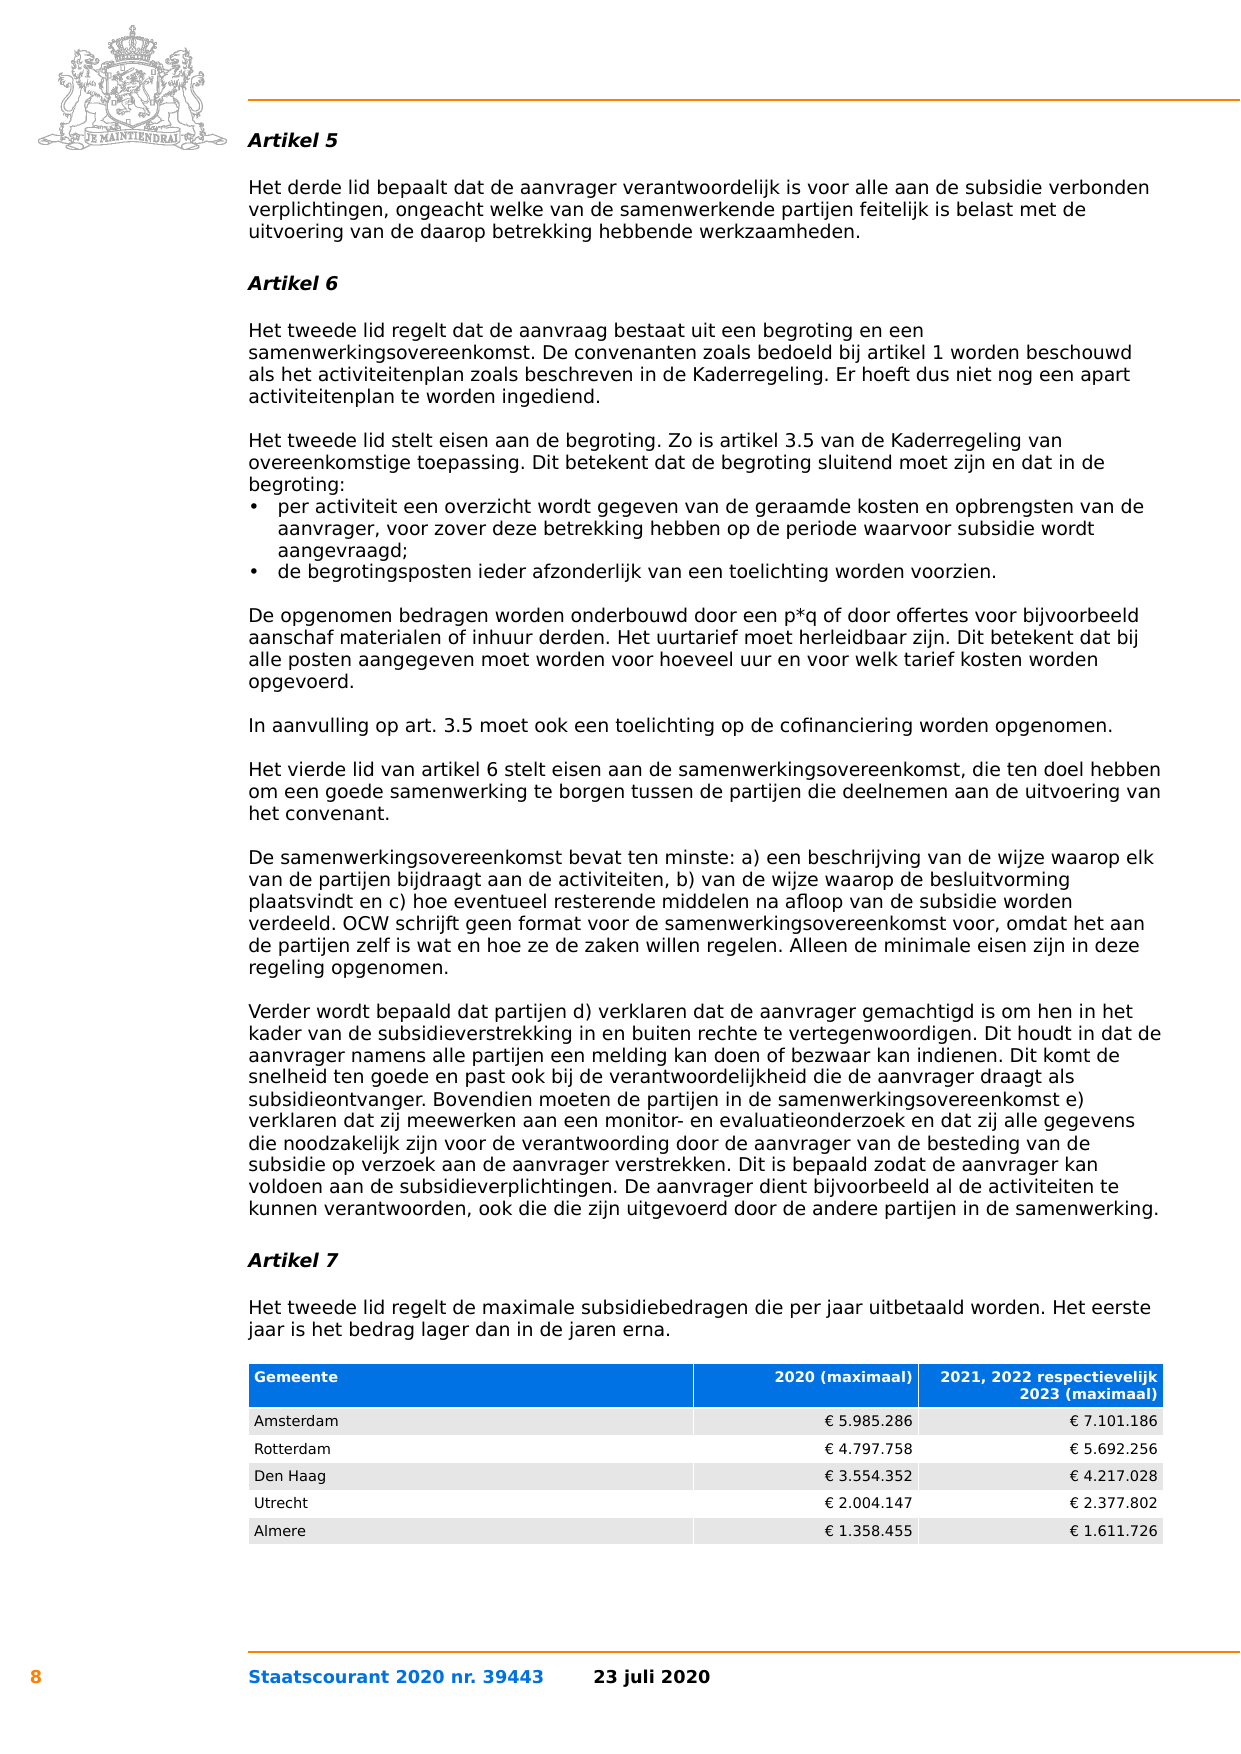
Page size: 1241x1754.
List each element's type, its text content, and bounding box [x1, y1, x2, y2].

table_cell € 1.611.726 [919, 1518, 1163, 1544]
table_header 2021, 2022 respectievelijk 2023 (maximaal) [919, 1364, 1163, 1407]
table_cell € 2.004.147 [694, 1491, 918, 1517]
table_cell € 5.692.256 [919, 1436, 1163, 1462]
table_header Gemeente [249, 1364, 693, 1407]
table_cell Almere [249, 1518, 693, 1544]
table_cell Den Haag [249, 1463, 693, 1490]
picture [38, 25, 227, 150]
table_cell € 3.554.352 [694, 1463, 918, 1490]
text • de begrotingsposten ieder afzonderlijk van een toelichting worden voorzien. [248, 561, 1163, 583]
text In aanvulling op art. 3.5 moet ook een toelichting op de cofinanciering worden opgenomen. [248, 715, 1163, 737]
table_cell Rotterdam [249, 1436, 693, 1462]
text Het tweede lid stelt eisen aan de begroting. Zo is artikel 3.5 van de Kaderregeling van overeenkomstige toepassing. Dit betekent dat de begroting sluitend moet zijn en dat in de begroting: [248, 429, 1163, 496]
table_cell € 4.217.028 [919, 1463, 1163, 1490]
text Het derde lid bepaalt dat de aanvrager verantwoordelijk is voor alle aan de subsidie verbonden verplichtingen, ongeacht welke van de samenwerkende partijen feitelijk is belast met de uitvoering van de daarop betrekking hebbende werkzaamheden. [248, 177, 1163, 243]
text Verder wordt bepaald dat partijen d) verklaren dat de aanvrager gemachtigd is om hen in het kader van de subsidieverstrekking in en buiten rechte te vertegenwoordigen. Dit houdt in dat de aanvrager namens alle partijen een melding kan doen of bezwaar kan indienen. Dit komt de snelheid ten goede en past ook bij de verantwoordelijkheid die de aanvrager draagt als subsidieontvanger. Bovendien moeten de partijen in de samenwerkingsovereenkomst e) verklaren dat zij meewerken aan een monitor- en evaluatieonderzoek en dat zij alle gegevens die noodzakelijk zijn voor de verantwoording door de aanvrager van de besteding van de subsidie op verzoek aan de aanvrager verstrekken. Dit is bepaald zodat de aanvrager kan voldoen aan de subsidieverplichtingen. De aanvrager dient bijvoorbeeld al de activiteiten te kunnen verantwoorden, ook die die zijn uitgevoerd door de andere partijen in de samenwerking. [248, 1001, 1163, 1220]
subtitle Artikel 7 [248, 1250, 1163, 1272]
text Het vierde lid van artikel 6 stelt eisen aan de samenwerkingsovereenkomst, die ten doel hebben om een goede samenwerking te borgen tussen de partijen die deelnemen aan de uitvoering van het convenant. [248, 759, 1163, 825]
text • per activiteit een overzicht wordt gegeven van de geraamde kosten en opbrengsten van de aanvrager, voor zover deze betrekking hebben op de periode waarvoor subsidie wordt aangevraagd; [248, 496, 1163, 561]
table_header 2020 (maximaal) [694, 1364, 918, 1407]
table_cell € 1.358.455 [694, 1518, 918, 1544]
text Het tweede lid regelt dat de aanvraag bestaat uit een begroting en een samenwerkingsovereenkomst. De convenanten zoals bedoeld bij artikel 1 worden beschouwd als het activiteitenplan zoals beschreven in de Kaderregeling. Er hoeft dus niet nog een apart activiteitenplan te worden ingediend. [248, 320, 1163, 408]
subtitle Artikel 5 [248, 130, 1163, 152]
table_cell Utrecht [249, 1491, 693, 1517]
table_cell € 2.377.802 [919, 1491, 1163, 1517]
table_cell € 5.985.286 [694, 1409, 918, 1435]
table_cell € 4.797.758 [694, 1436, 918, 1462]
text De samenwerkingsovereenkomst bevat ten minste: a) een beschrijving van de wijze waarop elk van de partijen bijdraagt aan de activiteiten, b) van de wijze waarop de besluitvorming plaatsvindt en c) hoe eventueel resterende middelen na afloop van de subsidie worden verdeeld. OCW schrijft geen format voor de samenwerkingsovereenkomst voor, omdat het aan de partijen zelf is wat en hoe ze de zaken willen regelen. Alleen de minimale eisen zijn in deze regeling opgenomen. [248, 847, 1163, 979]
table_cell Amsterdam [249, 1409, 693, 1435]
text De opgenomen bedragen worden onderbouwd door een p*q of door offertes voor bijvoorbeeld aanschaf materialen of inhuur derden. Het uurtarief moet herleidbaar zijn. Dit betekent dat bij alle posten aangegeven moet worden voor hoeveel uur en voor welk tarief kosten worden opgevoerd. [248, 605, 1163, 693]
table_cell € 7.101.186 [919, 1409, 1163, 1435]
text Het tweede lid regelt de maximale subsidiebedragen die per jaar uitbetaald worden. Het eerste jaar is het bedrag lager dan in de jaren erna. [248, 1297, 1163, 1341]
subtitle Artikel 6 [248, 273, 1163, 295]
